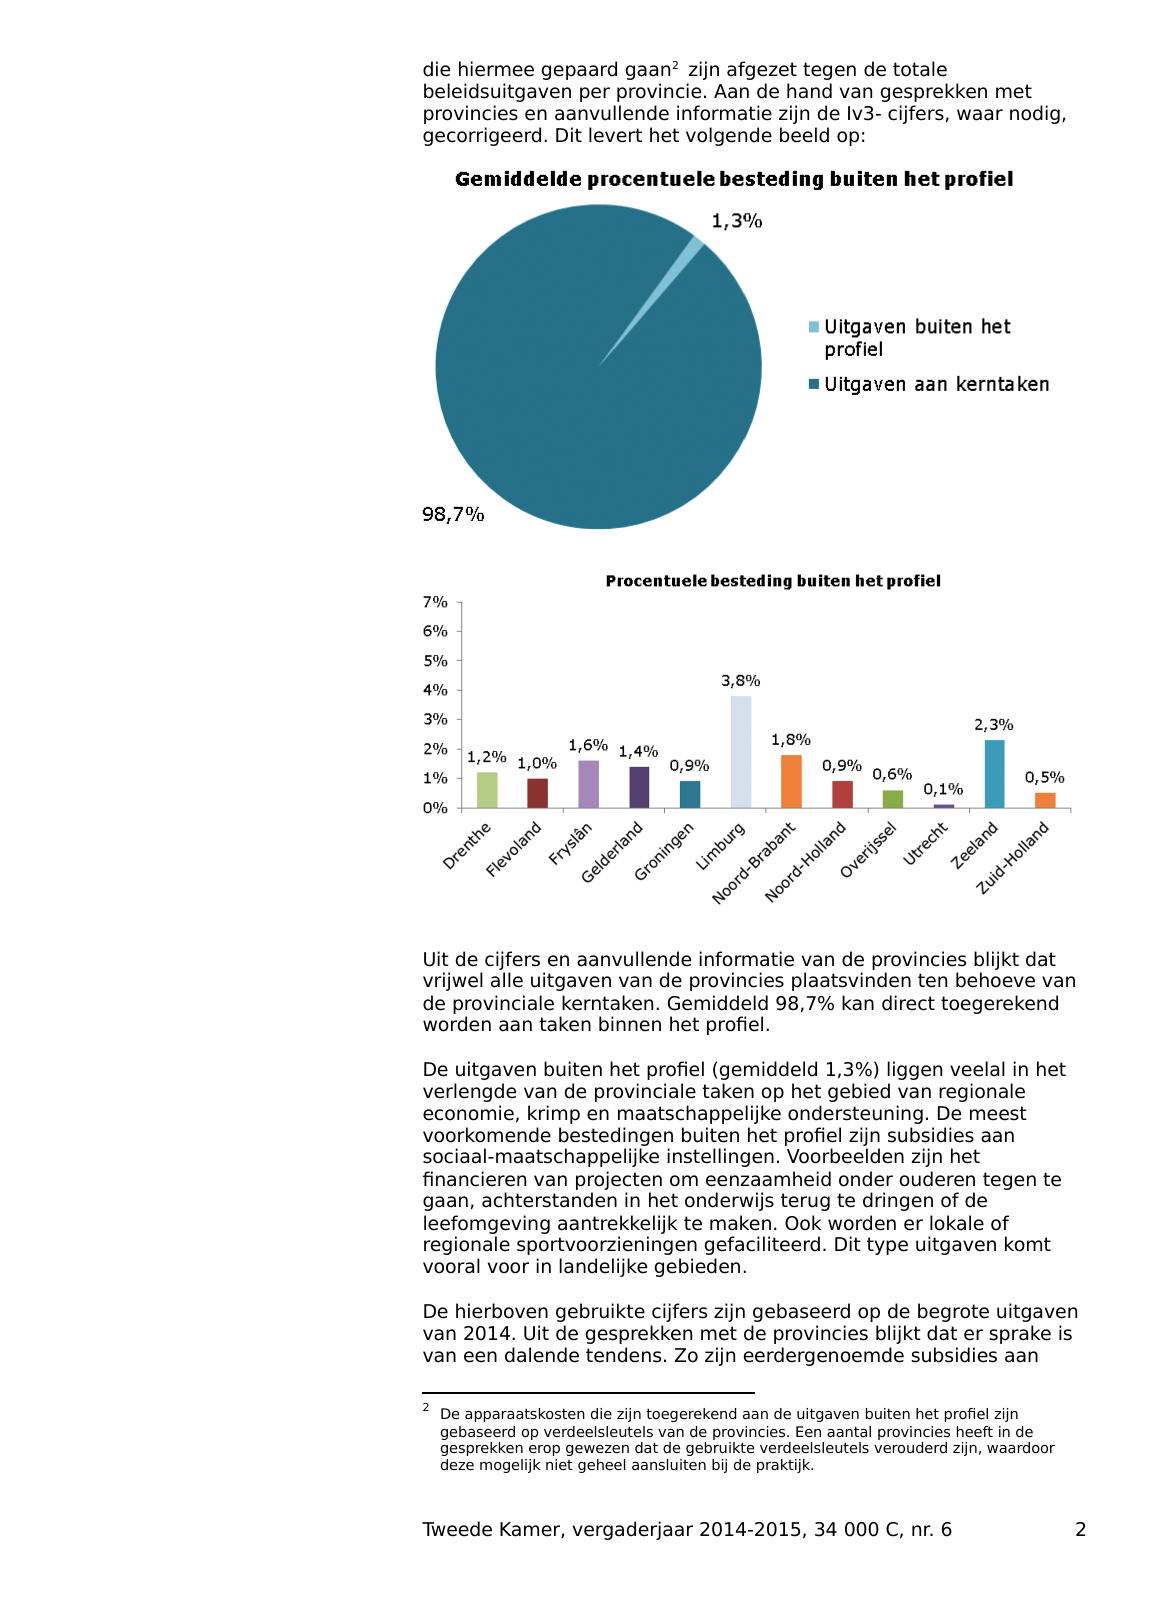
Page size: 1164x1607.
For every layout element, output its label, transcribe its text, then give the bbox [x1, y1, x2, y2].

text De apparaatskosten die zijn toegerekend aan de uitgaven buiten het profiel zijn gebaseerd op verdeelsleutels van de provincies. Een aantal provincies heeft in de gesprekken erop gewezen dat de gebruikte verdeelsleutels verouderd zijn, waardoor deze mogelijk niet geheel aansluiten bij de praktijk. [422, 1402, 1087, 1474]
picture [422, 573, 1072, 905]
text die hiermee gepaard gaan zijn afgezet tegen de totale beleidsuitgaven per provincie. Aan de hand van gesprekken met provincies en aanvullende informatie zijn de Iv3- cijfers, waar nodig, gecorrigeerd. Dit levert het volgende beeld op: [422, 59, 1087, 147]
text Uit de cijfers en aanvullende informatie van de provincies blijkt dat vrijwel alle uitgaven van de provincies plaatsvinden ten behoeve van de provinciale kerntaken. Gemiddeld 98,7% kan direct toegerekend worden aan taken binnen het profiel. [422, 948, 1087, 1036]
text De hierboven gebruikte cijfers zijn gebaseerd op de begrote uitgaven van 2014. Uit de gesprekken met de provincies blijkt dat er sprake is van een dalende tendens. Zo zijn eerdergenoemde subsidies aan [422, 1301, 1087, 1366]
text De uitgaven buiten het profiel (gemiddeld 1,3%) liggen veelal in het verlengde van de provinciale taken op het gebied van regionale economie, krimp en maatschappelijke ondersteuning. De meest voorkomende bestedingen buiten het profiel zijn subsidies aan sociaal-maatschappelijke instellingen. Voorbeelden zijn het financieren van projecten om eenzaamheid onder ouderen tegen te gaan, achterstanden in het onderwijs terug te dringen of de leefomgeving aantrekkelijk te maken. Ook worden er lokale of regionale sportvoorzieningen gefaciliteerd. Dit type uitgaven komt vooral voor in landelijke gebieden. [422, 1058, 1087, 1278]
picture [422, 169, 1067, 530]
